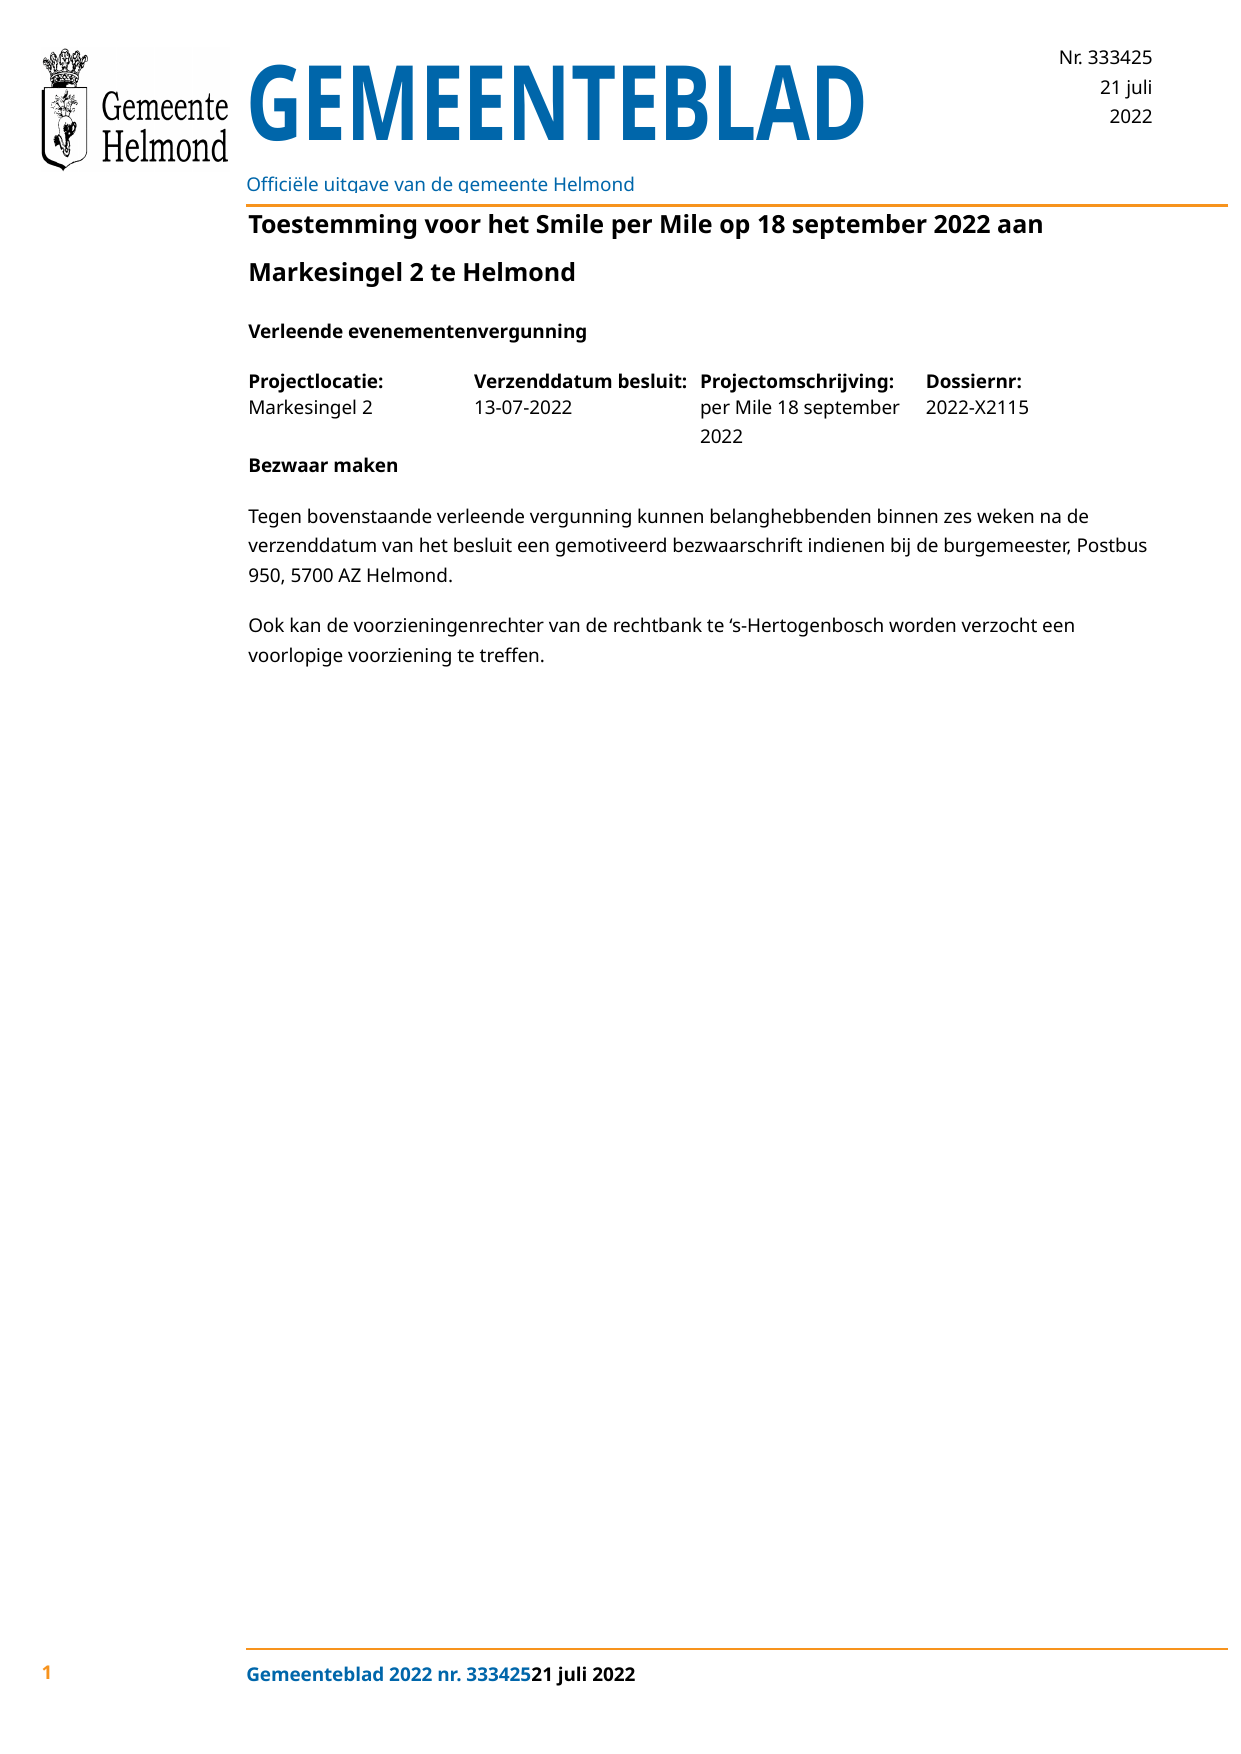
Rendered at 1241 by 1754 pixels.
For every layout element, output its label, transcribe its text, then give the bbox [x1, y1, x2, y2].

table_cell 13-07-2022 [474, 394, 700, 449]
table_header Projectomschrijving: [700, 369, 926, 394]
text Verleende evenementenvergunning [248, 318, 1152, 344]
text Bezwaar maken [248, 453, 1152, 478]
text Tegen bovenstaande verleende vergunning kunnen belanghebbenden binnen zes weken na de verzenddatum van het besluit een gemotiveerd bezwaarschrift indienen bij de burgemeester, Postbus 950, 5700 AZ Helmond. [248, 503, 1152, 588]
text Ook kan de voorzieningenrechter van de rechtbank te ‘s-Hertogenbosch worden verzocht een voorlopige voorziening te treffen. [248, 613, 1152, 668]
table_header Verzenddatum besluit: [474, 369, 700, 394]
picture [41, 47, 231, 172]
table_cell per Mile 18 september 2022 [700, 394, 926, 449]
table_cell 2022-X2115 [926, 394, 1152, 449]
text Toestemming voor het Smile per Mile op 18 september 2022 aan Markesingel 2 te Helmond [248, 207, 1152, 288]
table_header Projectlocatie: [248, 369, 474, 394]
table_header Dossiernr: [926, 369, 1152, 394]
table_cell Markesingel 2 [248, 394, 474, 449]
